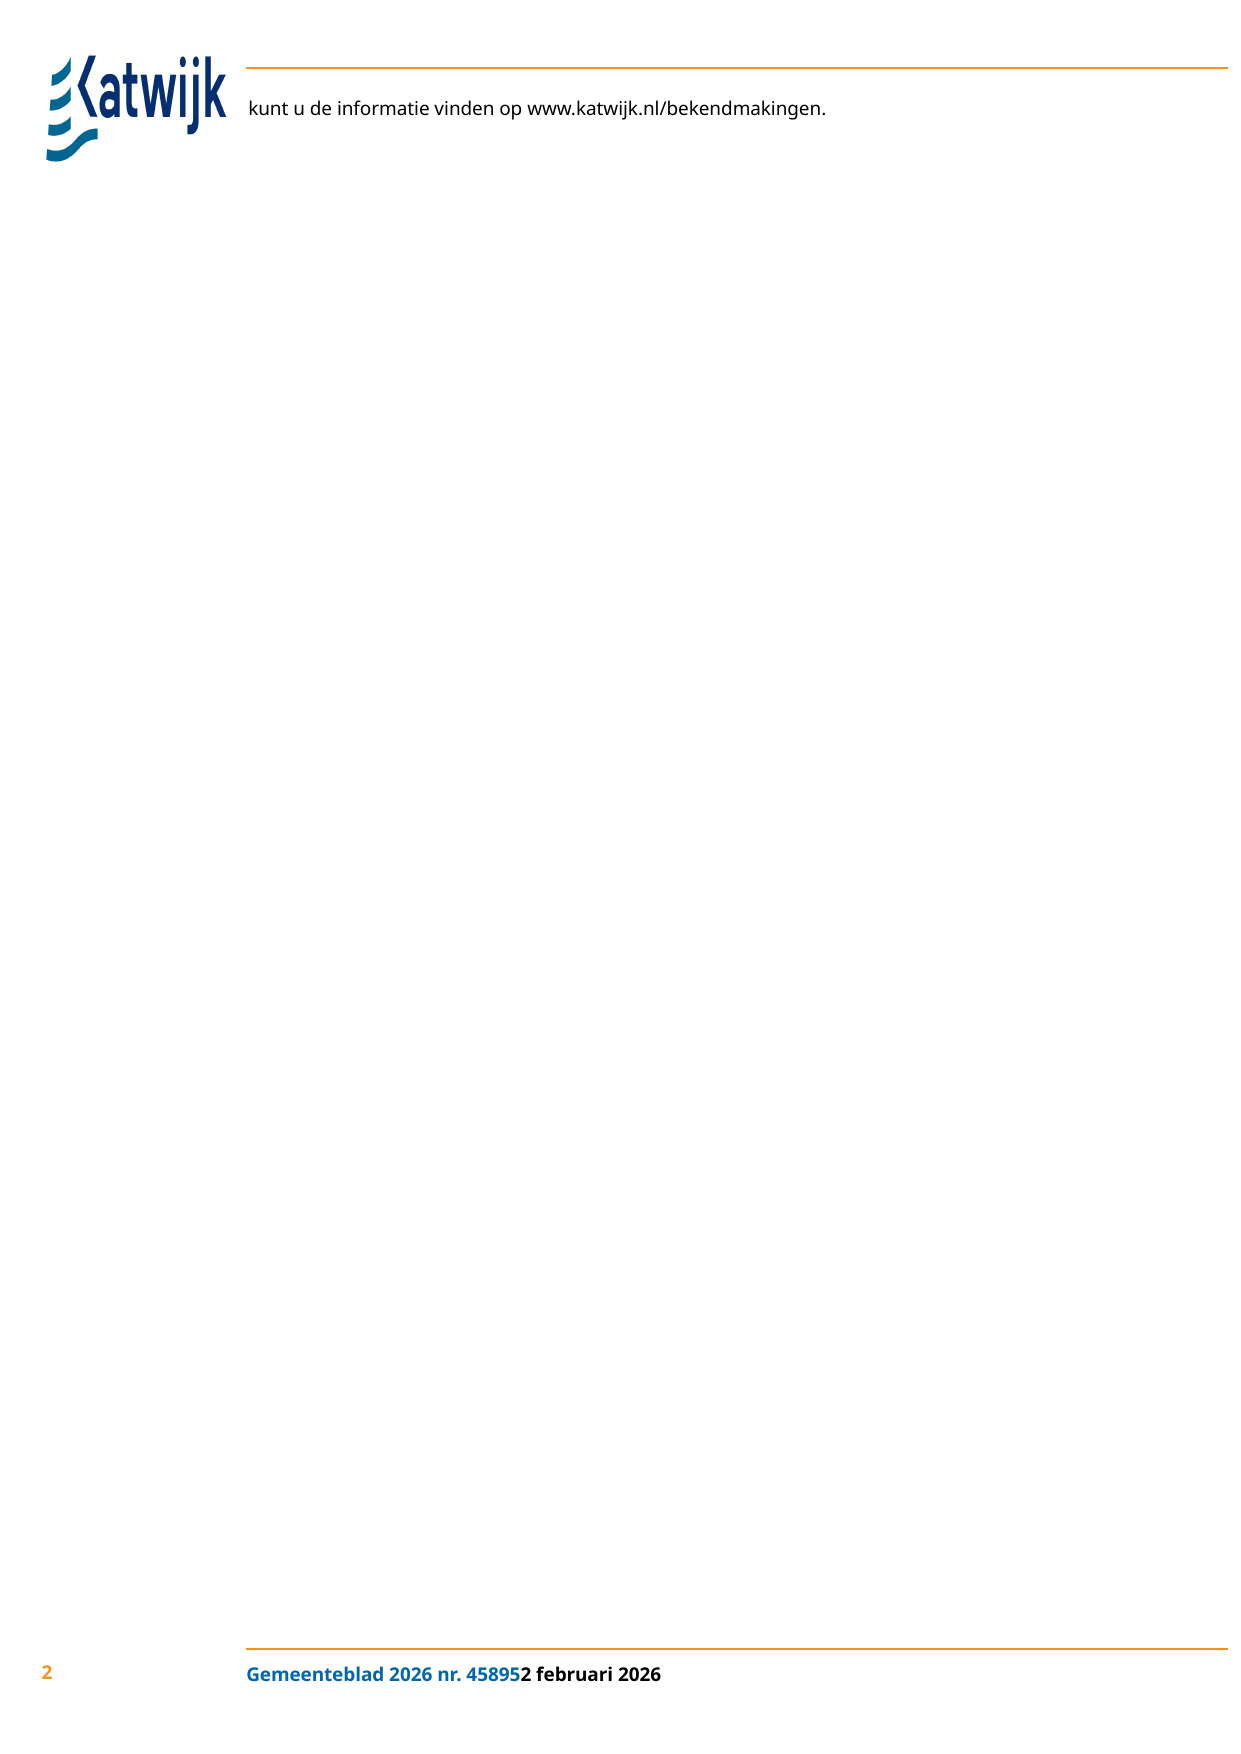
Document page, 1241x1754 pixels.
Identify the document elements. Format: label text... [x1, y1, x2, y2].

text kunt u de informatie vinden op www.katwijk.nl/bekendmakingen. [248, 95, 1152, 121]
picture [41, 47, 231, 172]
